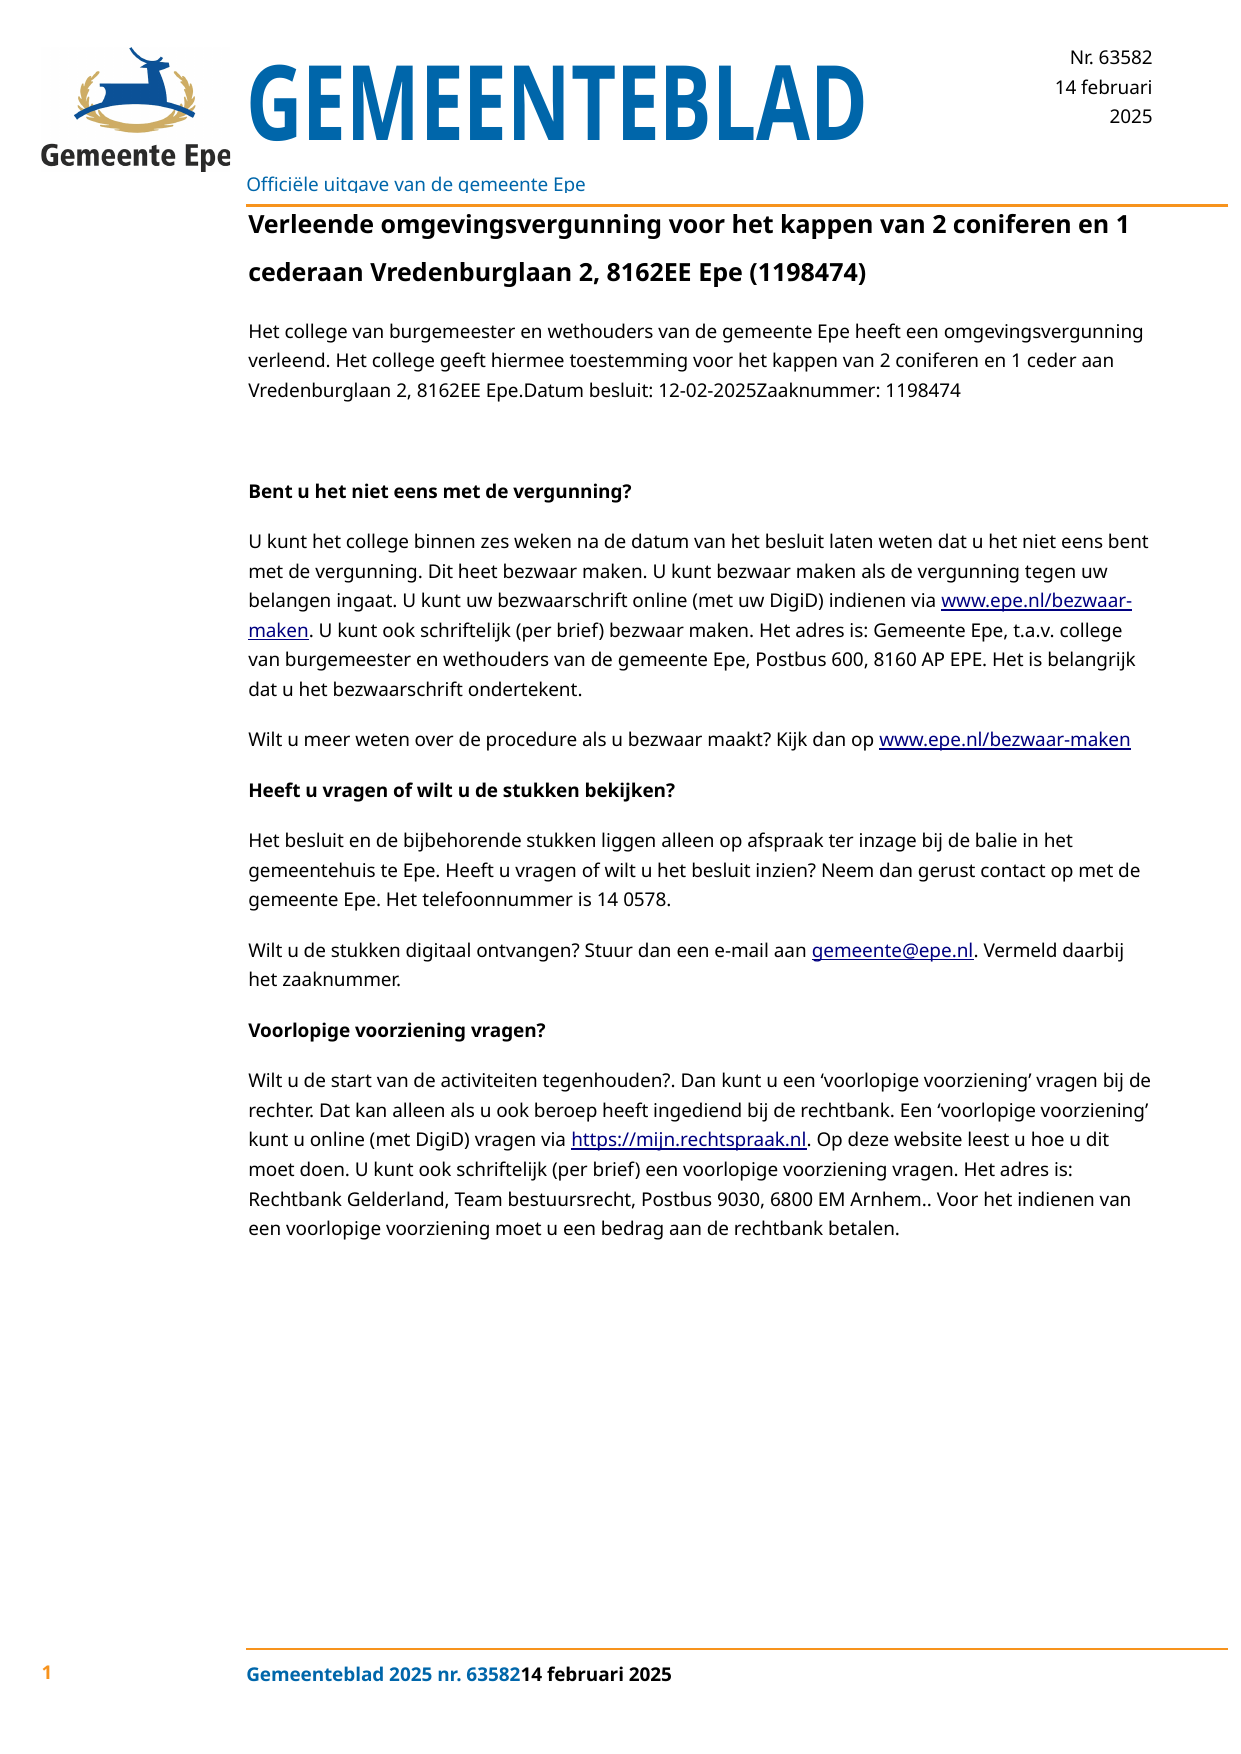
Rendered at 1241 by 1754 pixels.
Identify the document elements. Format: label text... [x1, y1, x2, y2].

text Bent u het niet eens met de vergunning? [248, 478, 1152, 504]
text Verleende omgevingsvergunning voor het kappen van 2 coniferen en 1 cederaan Vredenburglaan 2, 8162EE Epe (1198474) [248, 207, 1152, 288]
text Wilt u de stukken digitaal ontvangen? Stuur dan een e-mail aan gemeente@epe.nl. Vermeld daarbij het zaaknummer. [248, 937, 1152, 992]
text Wilt u de start van de activiteiten tegenhouden?. Dan kunt u een ‘voorlopige voorziening’ vragen bij de rechter. Dat kan alleen als u ook beroep heeft ingediend bij de rechtbank. Een ‘voorlopige voorziening’ kunt u online (met DigiD) vragen via https://mijn.rechtspraak.nl. Op deze website leest u hoe u dit moet doen. U kunt ook schriftelijk (per brief) een voorlopige voorziening vragen. Het adres is: Rechtbank Gelderland, Team bestuursrecht, Postbus 9030, 6800 EM Arnhem.. Voor het indienen van een voorlopige voorziening moet u een bedrag aan de rechtbank betalen. [248, 1067, 1152, 1241]
text Het besluit en de bijbehorende stukken liggen alleen op afspraak ter inzage bij de balie in het gemeentehuis te Epe. Heeft u vragen of wilt u het besluit inzien? Neem dan gerust contact op met de gemeente Epe. Het telefoonnummer is 14 0578. [248, 827, 1152, 912]
text U kunt het college binnen zes weken na de datum van het besluit laten weten dat u het niet eens bent met de vergunning. Dit heet bezwaar maken. U kunt bezwaar maken als de vergunning tegen uw belangen ingaat. U kunt uw bezwaarschrift online (met uw DigiD) indienen via www.epe.nl/bezwaar-maken. U kunt ook schriftelijk (per brief) bezwaar maken. Het adres is: Gemeente Epe, t.a.v. college van burgemeester en wethouders van de gemeente Epe, Postbus 600, 8160 AP EPE. Het is belangrijk dat u het bezwaarschrift ondertekent. [248, 528, 1152, 702]
text Het college van burgemeester en wethouders van de gemeente Epe heeft een omgevingsvergunning verleend. Het college geeft hiermee toestemming voor het kappen van 2 coniferen en 1 ceder aan Vredenburglaan 2, 8162EE Epe.Datum besluit: 12-02-2025Zaaknummer: 1198474 [248, 318, 1152, 403]
picture [41, 47, 231, 172]
text Voorlopige voorziening vragen? [248, 1017, 1152, 1043]
text Wilt u meer weten over de procedure als u bezwaar maakt? Kijk dan op www.epe.nl/bezwaar-maken [248, 727, 1152, 752]
text Heeft u vragen of wilt u de stukken bekijken? [248, 777, 1152, 803]
